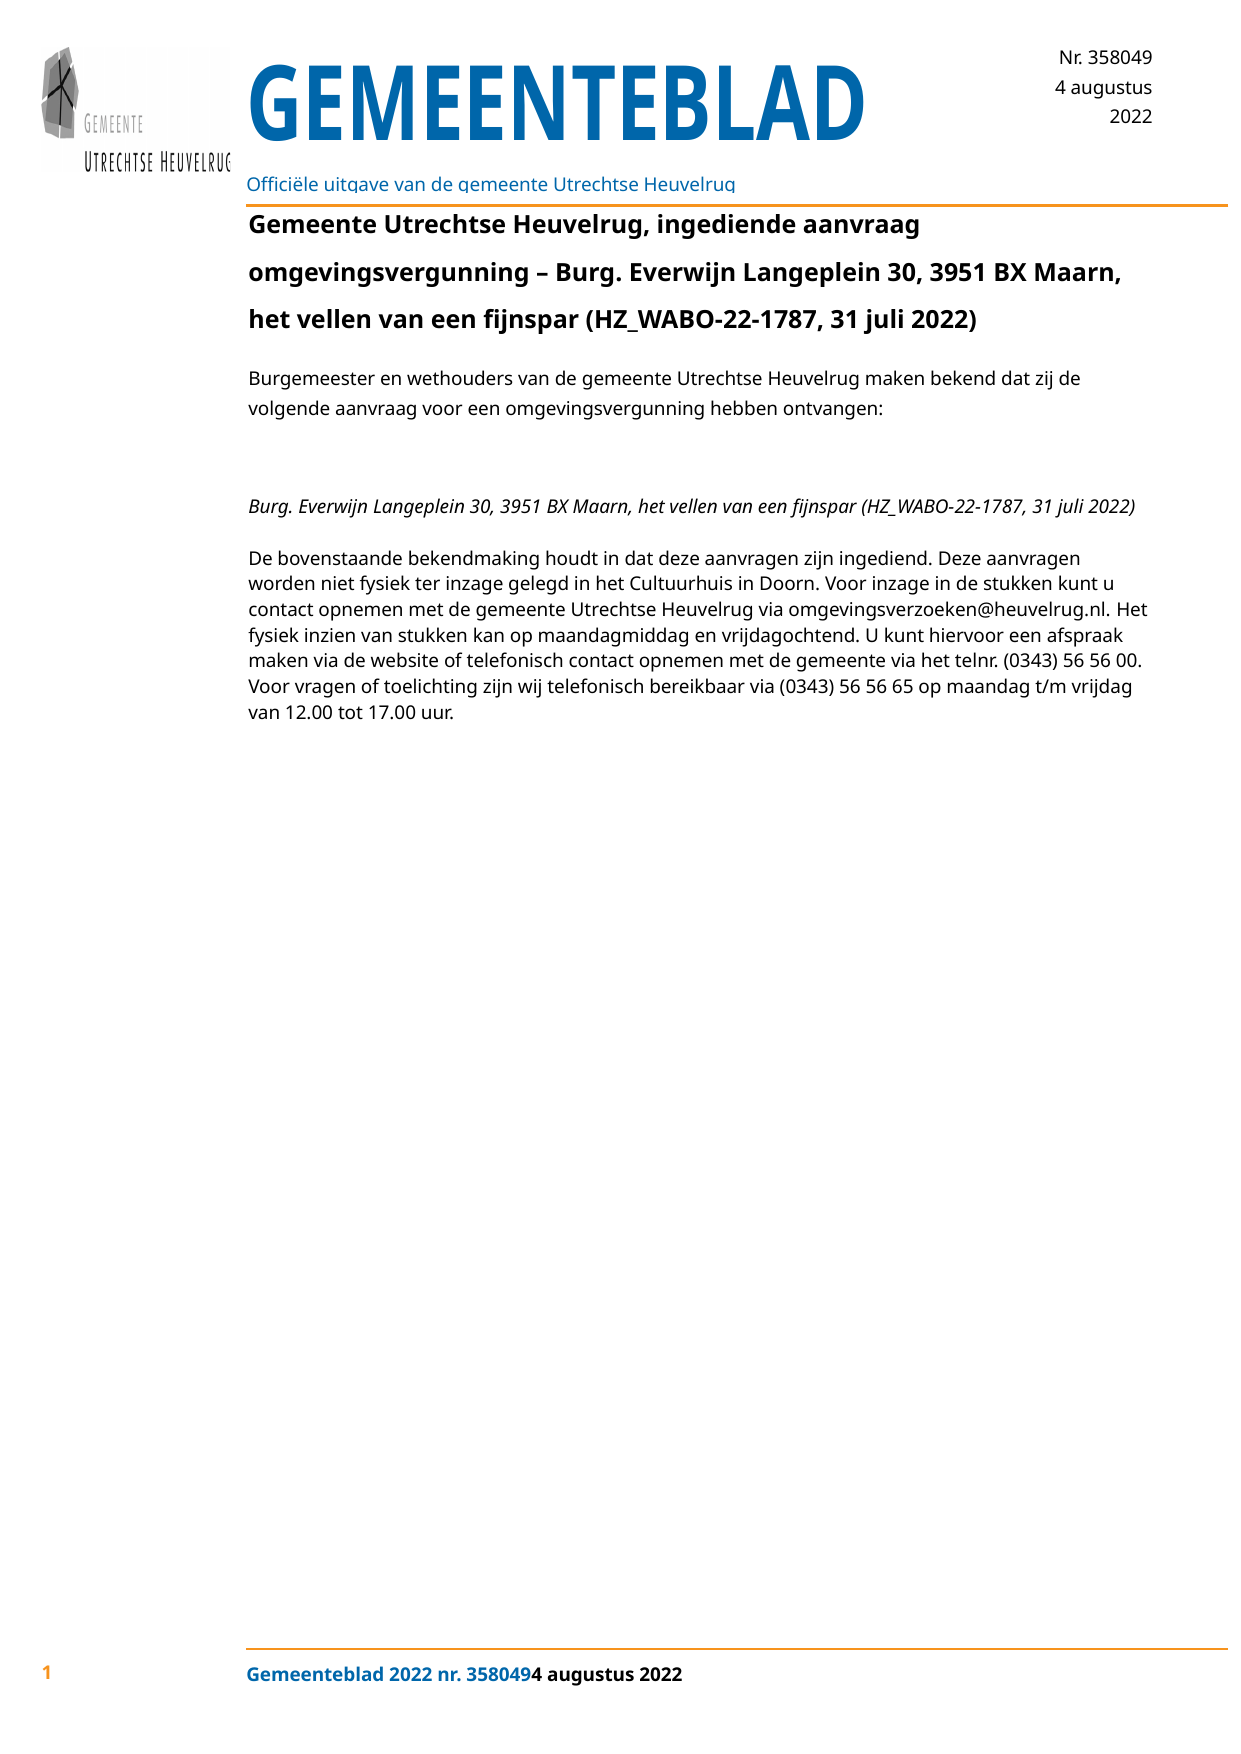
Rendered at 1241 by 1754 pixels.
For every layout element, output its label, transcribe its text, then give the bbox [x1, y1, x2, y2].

text Burg. Everwijn Langeplein 30, 3951 BX Maarn, het vellen van een fijnspar (HZ_WABO-22-1787, 31 juli 2022) [248, 493, 1152, 519]
picture [41, 47, 231, 172]
text De bovenstaande bekendmaking houdt in dat deze aanvragen zijn ingediend. Deze aanvragen worden niet fysiek ter inzage gelegd in het Cultuurhuis in Doorn. Voor inzage in de stukken kunt u contact opnemen met de gemeente Utrechtse Heuvelrug via omgevingsverzoeken@heuvelrug.nl. Het fysiek inzien van stukken kan op maandagmiddag en vrijdagochtend. U kunt hiervoor een afspraak maken via de website of telefonisch contact opnemen met de gemeente via het telnr. (0343) 56 56 00. Voor vragen of toelichting zijn wij telefonisch bereikbaar via (0343) 56 56 65 op maandag t/m vrijdag van 12.00 tot 17.00 uur. [248, 545, 1152, 725]
text Gemeente Utrechtse Heuvelrug, ingediende aanvraag omgevingsvergunning – Burg. Everwijn Langeplein 30, 3951 BX Maarn, het vellen van een fijnspar (HZ_WABO-22-1787, 31 juli 2022) [248, 207, 1152, 336]
text Burgemeester en wethouders van de gemeente Utrechtse Heuvelrug maken bekend dat zij de volgende aanvraag voor een omgevingsvergunning hebben ontvangen: [248, 366, 1152, 421]
